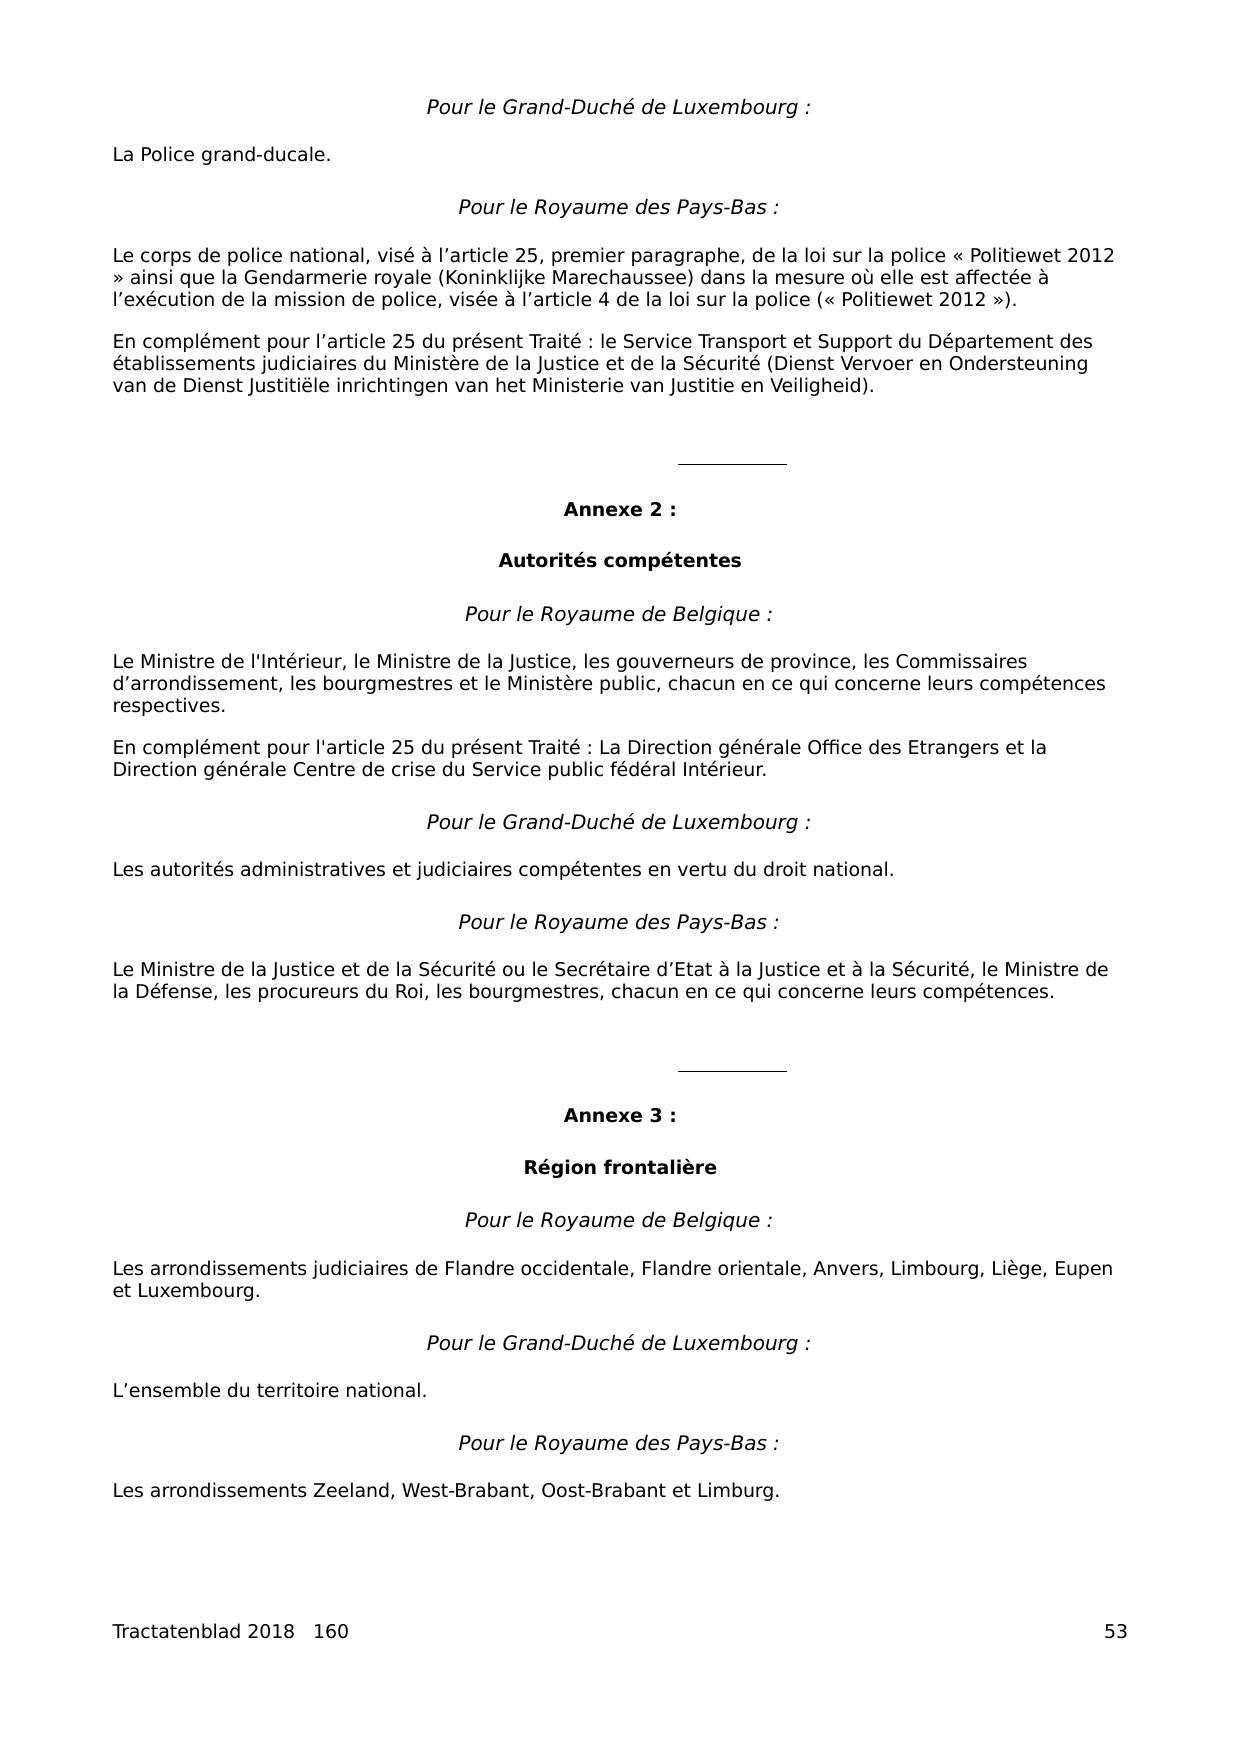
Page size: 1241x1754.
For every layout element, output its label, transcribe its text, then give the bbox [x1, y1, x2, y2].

text Le Ministre de l'Intérieur, le Ministre de la Justice, les gouverneurs de province, les Commissaires d’arrondissement, les bourgmestres et le Ministère public, chacun en ce qui concerne leurs compétences respectives. [112, 651, 1128, 717]
text Les autorités administratives et judiciaires compétentes en vertu du droit national. [112, 859, 1128, 881]
subtitle Pour le Royaume de Belgique : [112, 602, 1128, 626]
subtitle Pour le Royaume des Pays-Bas : [112, 1432, 1128, 1455]
subtitle Pour le Royaume des Pays-Bas : [112, 196, 1128, 219]
text Le Ministre de la Justice et de la Sécurité ou le Secrétaire d’Etat à la Justice et à la Sécurité, le Ministre de la Défense, les procureurs du Roi, les bourgmestres, chacun en ce qui concerne leurs compétences. [112, 959, 1128, 1003]
subtitle Pour le Grand-Duché de Luxembourg : [112, 96, 1128, 119]
subtitle Pour le Royaume des Pays-Bas : [112, 911, 1128, 934]
subtitle Annexe 2 : [112, 498, 1128, 520]
text Le corps de police national, visé à l’article 25, premier paragraphe, de la loi sur la police « Politiewet 2012 » ainsi que la Gendarmerie royale (Koninklijke Marechaussee) dans la mesure où elle est affectée à l’exécution de la mission de police, visée à l’article 4 de la loi sur la police (« Politiewet 2012 »). [112, 244, 1128, 311]
text Les arrondissements judiciaires de Flandre occidentale, Flandre orientale, Anvers, Limbourg, Liège, Eupen et Luxembourg. [112, 1257, 1128, 1301]
text La Police grand-ducale. [112, 144, 1128, 166]
text Les arrondissements Zeeland, West-Brabant, Oost-Brabant et Limburg. [112, 1480, 1128, 1502]
text En complément pour l'article 25 du présent Traité : La Direction générale Office des Etrangers et la Direction générale Centre de crise du Service public fédéral Intérieur. [112, 737, 1128, 781]
subtitle Région frontalière [112, 1157, 1128, 1179]
subtitle Autorités compétentes [112, 550, 1128, 572]
subtitle Pour le Grand-Duché de Luxembourg : [112, 811, 1128, 834]
text En complément pour l’article 25 du présent Traité : le Service Transport et Support du Département des établissements judiciaires du Ministère de la Justice et de la Sécurité (Dienst Vervoer en Ondersteuning van de Dienst Justitiële inrichtingen van het Ministerie van Justitie en Veiligheid). [112, 331, 1128, 396]
text L’ensemble du territoire national. [112, 1380, 1128, 1402]
subtitle Pour le Grand-Duché de Luxembourg : [112, 1331, 1128, 1355]
subtitle Pour le Royaume de Belgique : [112, 1209, 1128, 1232]
subtitle Annexe 3 : [112, 1105, 1128, 1127]
